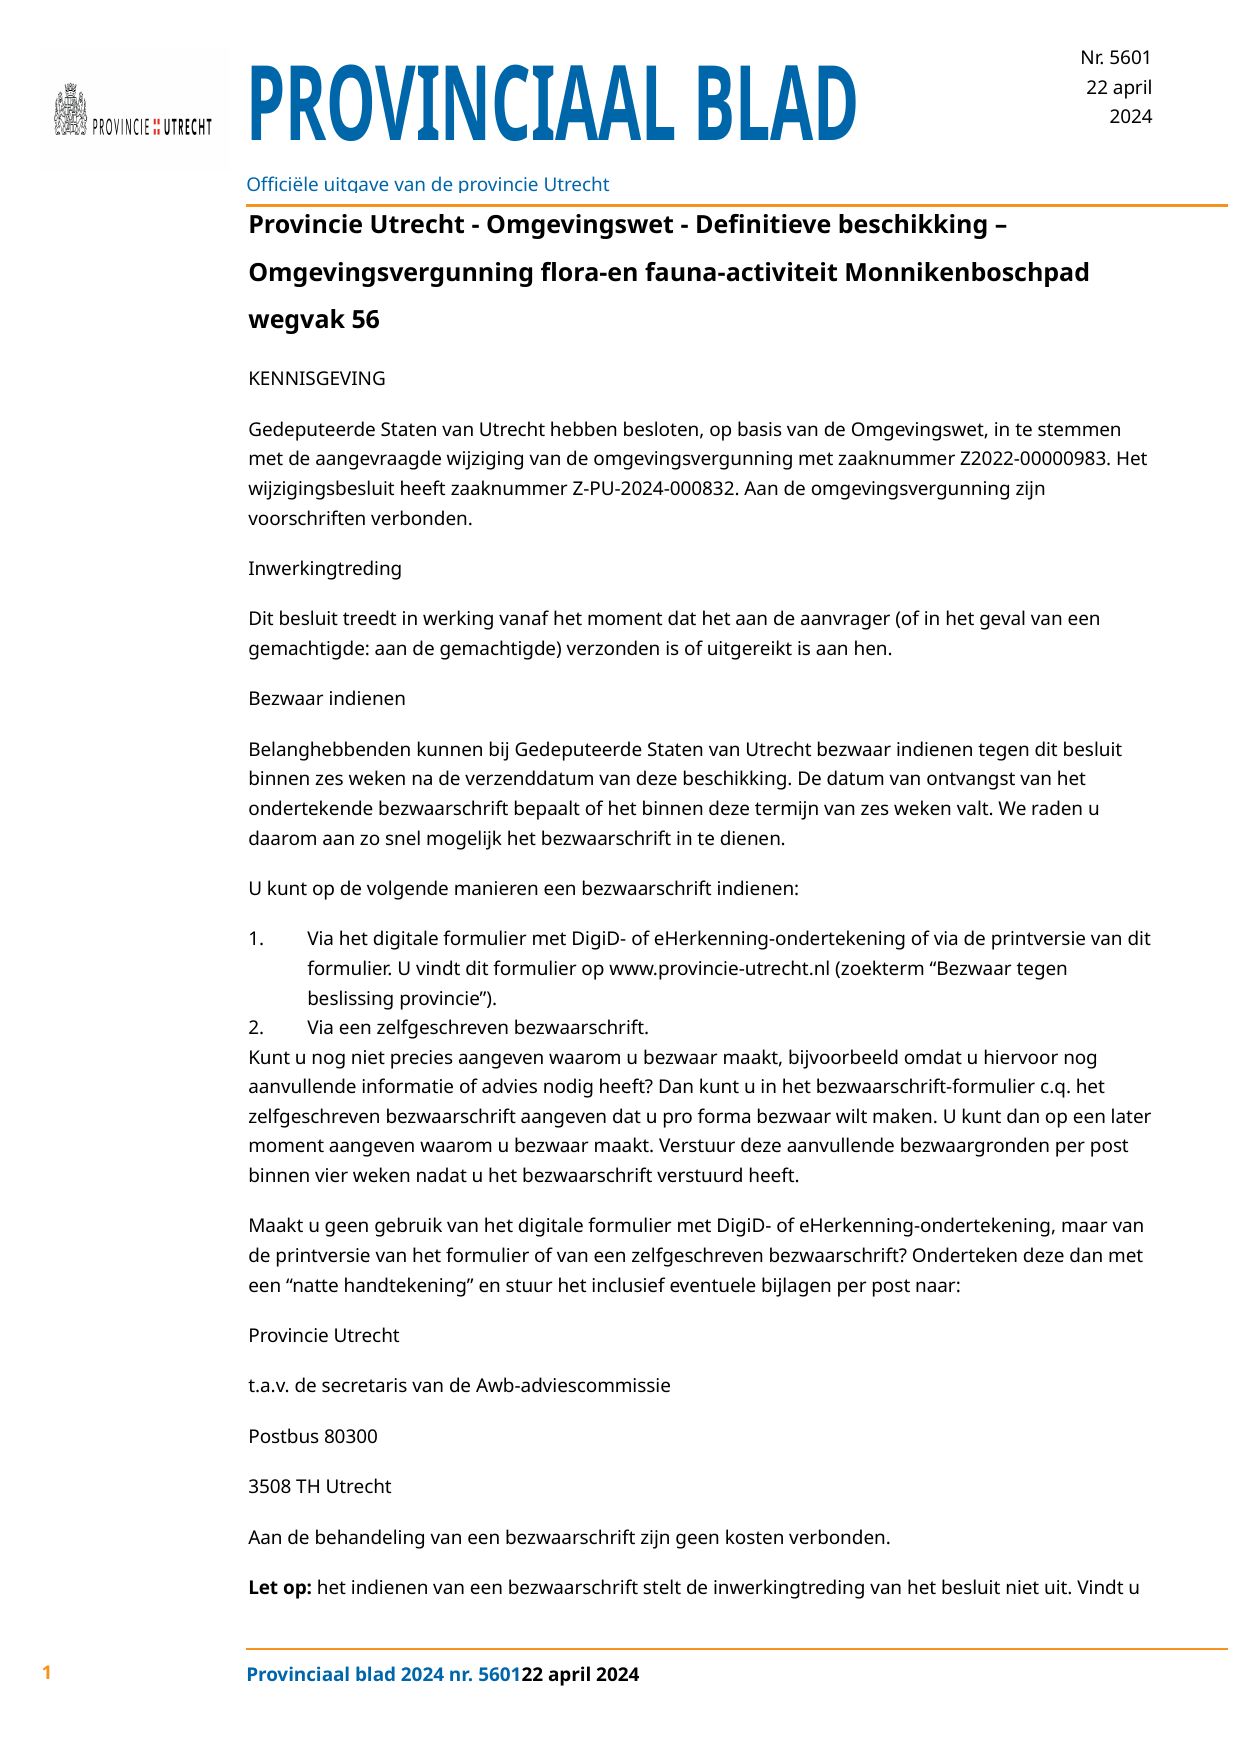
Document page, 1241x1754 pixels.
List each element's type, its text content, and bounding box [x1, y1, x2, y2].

text Belanghebbenden kunnen bij Gedeputeerde Staten van Utrecht bezwaar indienen tegen dit besluit binnen zes weken na de verzenddatum van deze beschikking. De datum van ontvangst van het ondertekende bezwaarschrift bepaalt of het binnen deze termijn van zes weken valt. We raden u daarom aan zo snel mogelijk het bezwaarschrift in te dienen. [248, 736, 1152, 850]
text Inwerkingtreding [248, 555, 1152, 581]
text Provincie Utrecht - Omgevingswet - Definitieve beschikking – Omgevingsvergunning flora-en fauna-activiteit Monnikenboschpad wegvak 56 [248, 207, 1152, 336]
text Aan de behandeling van een bezwaarschrift zijn geen kosten verbonden. [248, 1524, 1152, 1549]
text Dit besluit treedt in werking vanaf het moment dat het aan de aanvrager (of in het geval van een gemachtigde: aan de gemachtigde) verzonden is of uitgereikt is aan hen. [248, 606, 1152, 661]
text Gedeputeerde Staten van Utrecht hebben besloten, op basis van de Omgevingswet, in te stemmen met de aangevraagde wijziging van de omgevingsvergunning met zaaknummer Z2022-00000983. Het wijzigingsbesluit heeft zaaknummer Z-PU-2024-000832. Aan de omgevingsvergunning zijn voorschriften verbonden. [248, 416, 1152, 530]
picture [41, 47, 231, 172]
text Kunt u nog niet precies aangeven waarom u bezwaar maakt, bijvoorbeeld omdat u hiervoor nog aanvullende informatie of advies nodig heeft? Dan kunt u in het bezwaarschrift-formulier c.q. het zelfgeschreven bezwaarschrift aangeven dat u pro forma bezwaar wilt maken. U kunt dan op een later moment aangeven waarom u bezwaar maakt. Verstuur deze aanvullende bezwaargronden per post binnen vier weken nadat u het bezwaarschrift verstuurd heeft. [248, 1044, 1152, 1188]
text U kunt op de volgende manieren een bezwaarschrift indienen: [248, 875, 1152, 901]
text Provincie Utrecht [248, 1322, 1152, 1348]
text Maakt u geen gebruik van het digitale formulier met DigiD- of eHerkenning-ondertekening, maar van de printversie van het formulier of van een zelfgeschreven bezwaarschrift? Onderteken deze dan met een “natte handtekening” en stuur het inclusief eventuele bijlagen per post naar: [248, 1213, 1152, 1297]
text KENNISGEVING [248, 366, 1152, 391]
text t.a.v. de secretaris van de Awb-adviescommissie [248, 1373, 1152, 1398]
text 3508 TH Utrecht [248, 1473, 1152, 1499]
list Via een zelfgeschreven bezwaarschrift. [248, 1014, 1152, 1040]
list Via het digitale formulier met DigiD- of eHerkenning-ondertekening of via de printversie van dit formulier. U vindt dit formulier op www.provincie-utrecht.nl (zoekterm “Bezwaar tegen beslissing provincie”). [248, 926, 1152, 1010]
text Postbus 80300 [248, 1423, 1152, 1449]
text Let op: het indienen van een bezwaarschrift stelt de inwerkingtreding van het besluit niet uit. Vindt u [248, 1574, 1152, 1600]
text Bezwaar indienen [248, 686, 1152, 711]
